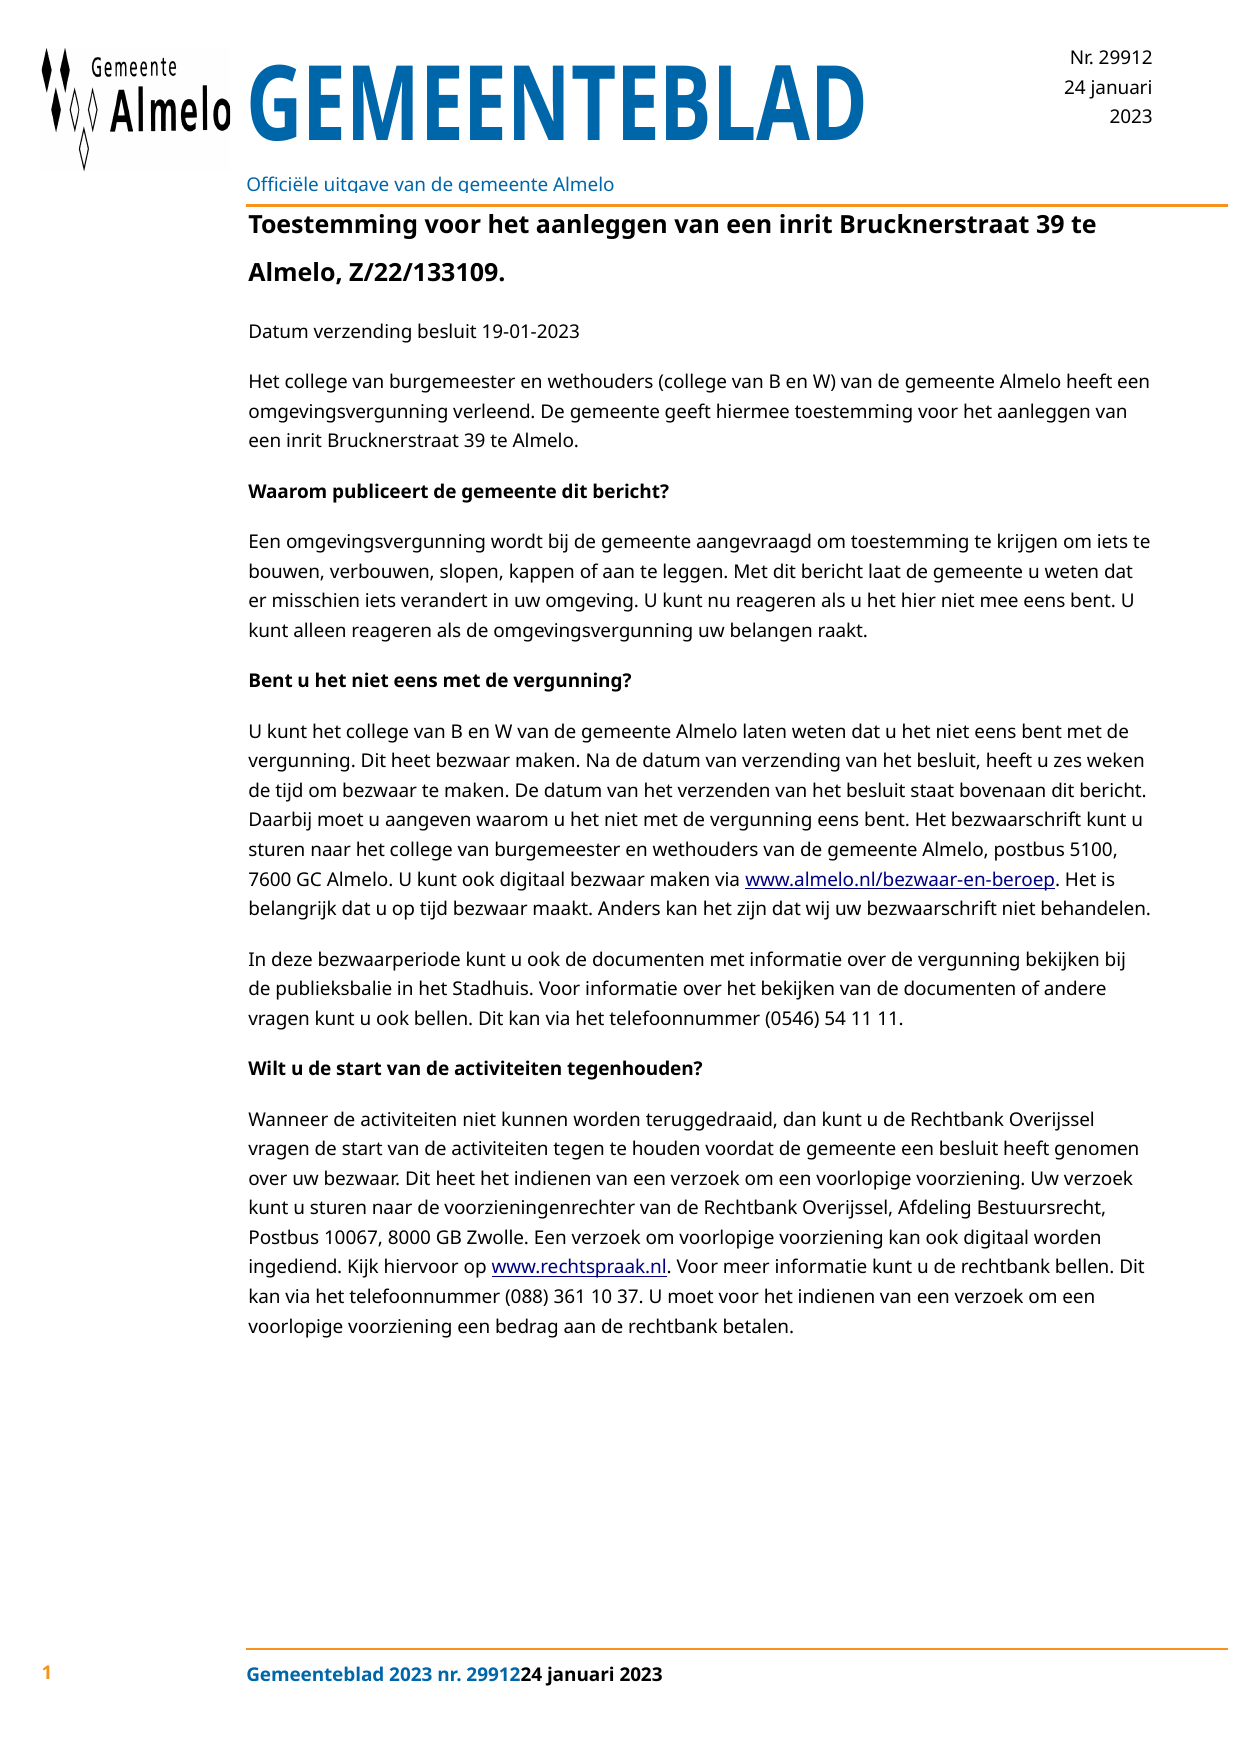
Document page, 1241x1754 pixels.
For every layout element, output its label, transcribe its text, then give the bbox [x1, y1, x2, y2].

text Wanneer de activiteiten niet kunnen worden teruggedraaid, dan kunt u de Rechtbank Overijssel vragen de start van de activiteiten tegen te houden voordat de gemeente een besluit heeft genomen over uw bezwaar. Dit heet het indienen van een verzoek om een voorlopige voorziening. Uw verzoek kunt u sturen naar de voorzieningenrechter van de Rechtbank Overijssel, Afdeling Bestuursrecht, Postbus 10067, 8000 GB Zwolle. Een verzoek om voorlopige voorziening kan ook digitaal worden ingediend. Kijk hiervoor op www.rechtspraak.nl. Voor meer informatie kunt u de rechtbank bellen. Dit kan via het telefoonnummer (088) 361 10 37. U moet voor het indienen van een verzoek om een voorlopige voorziening een bedrag aan de rechtbank betalen. [248, 1106, 1152, 1339]
text U kunt het college van B en W van de gemeente Almelo laten weten dat u het niet eens bent met de vergunning. Dit heet bezwaar maken. Na de datum van verzending van het besluit, heeft u zes weken de tijd om bezwaar te maken. De datum van het verzenden van het besluit staat bovenaan dit bericht. Daarbij moet u aangeven waarom u het niet met de vergunning eens bent. Het bezwaarschrift kunt u sturen naar het college van burgemeester en wethouders van de gemeente Almelo, postbus 5100, 7600 GC Almelo. U kunt ook digitaal bezwaar maken via www.almelo.nl/bezwaar-en-beroep. Het is belangrijk dat u op tijd bezwaar maakt. Anders kan het zijn dat wij uw bezwaarschrift niet behandelen. [248, 718, 1152, 921]
text Wilt u de start van de activiteiten tegenhouden? [248, 1055, 1152, 1081]
text Een omgevingsvergunning wordt bij de gemeente aangevraagd om toestemming te krijgen om iets te bouwen, verbouwen, slopen, kappen of aan te leggen. Met dit bericht laat de gemeente u weten dat er misschien iets verandert in uw omgeving. U kunt nu reageren als u het hier niet mee eens bent. U kunt alleen reageren als de omgevingsvergunning uw belangen raakt. [248, 528, 1152, 643]
text Toestemming voor het aanleggen van een inrit Brucknerstraat 39 te Almelo, Z/22/133109. [248, 207, 1152, 288]
text Bent u het niet eens met de vergunning? [248, 667, 1152, 693]
text In deze bezwaarperiode kunt u ook de documenten met informatie over de vergunning bekijken bij de publieksbalie in het Stadhuis. Voor informatie over het bekijken van de documenten of andere vragen kunt u ook bellen. Dit kan via het telefoonnummer (0546) 54 11 11. [248, 946, 1152, 1031]
picture [41, 47, 231, 172]
text Waarom publiceert de gemeente dit bericht? [248, 478, 1152, 504]
text Datum verzending besluit 19-01-2023 [248, 318, 1152, 344]
text Het college van burgemeester en wethouders (college van B en W) van de gemeente Almelo heeft een omgevingsvergunning verleend. De gemeente geeft hiermee toestemming voor het aanleggen van een inrit Brucknerstraat 39 te Almelo. [248, 368, 1152, 453]
